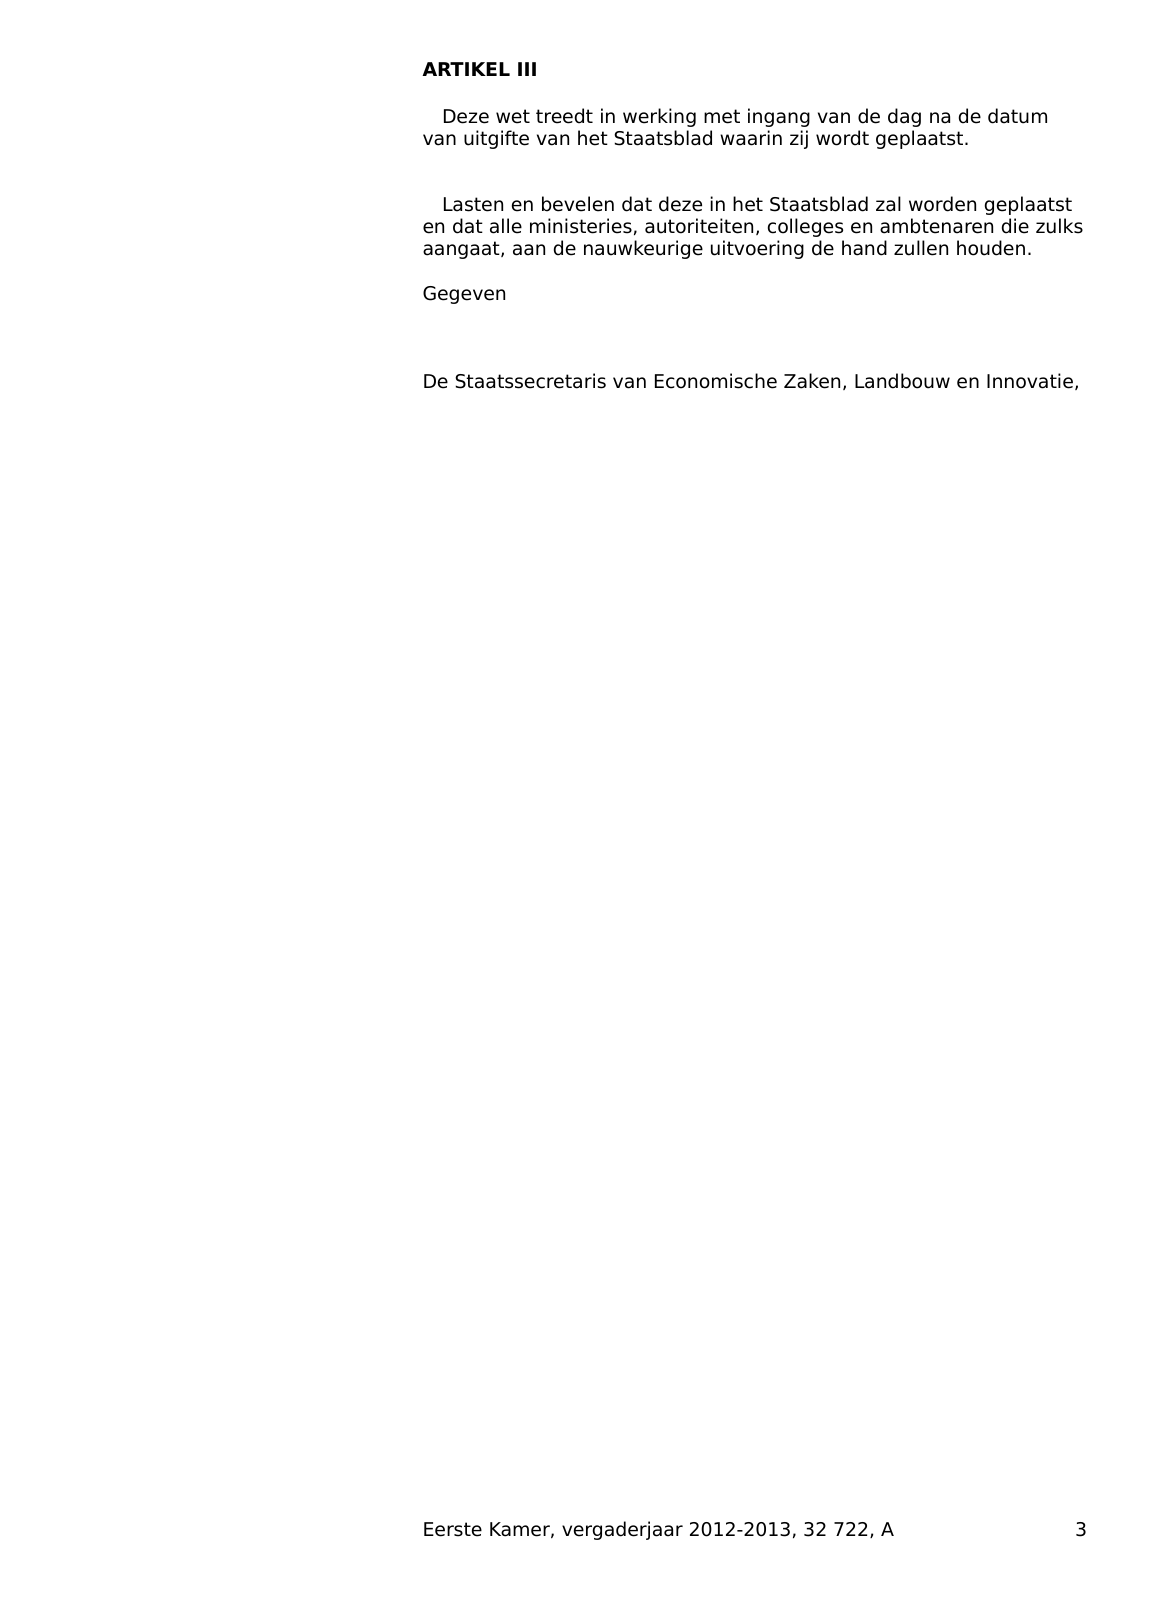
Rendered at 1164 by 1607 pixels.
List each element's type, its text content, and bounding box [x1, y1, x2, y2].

text Deze wet treedt in werking met ingang van de dag na de datum van uitgifte van het Staatsblad waarin zij wordt geplaatst. [422, 106, 1087, 150]
text Gegeven [422, 282, 1087, 304]
text Lasten en bevelen dat deze in het Staatsblad zal worden geplaatst en dat alle ministeries, autoriteiten, colleges en ambtenaren die zulks aangaat, aan de nauwkeurige uitvoering de hand zullen houden. [422, 194, 1087, 260]
text De Staatssecretaris van Economische Zaken, Landbouw en Innovatie, [422, 371, 1087, 393]
subtitle ARTIKEL III [422, 59, 1087, 81]
